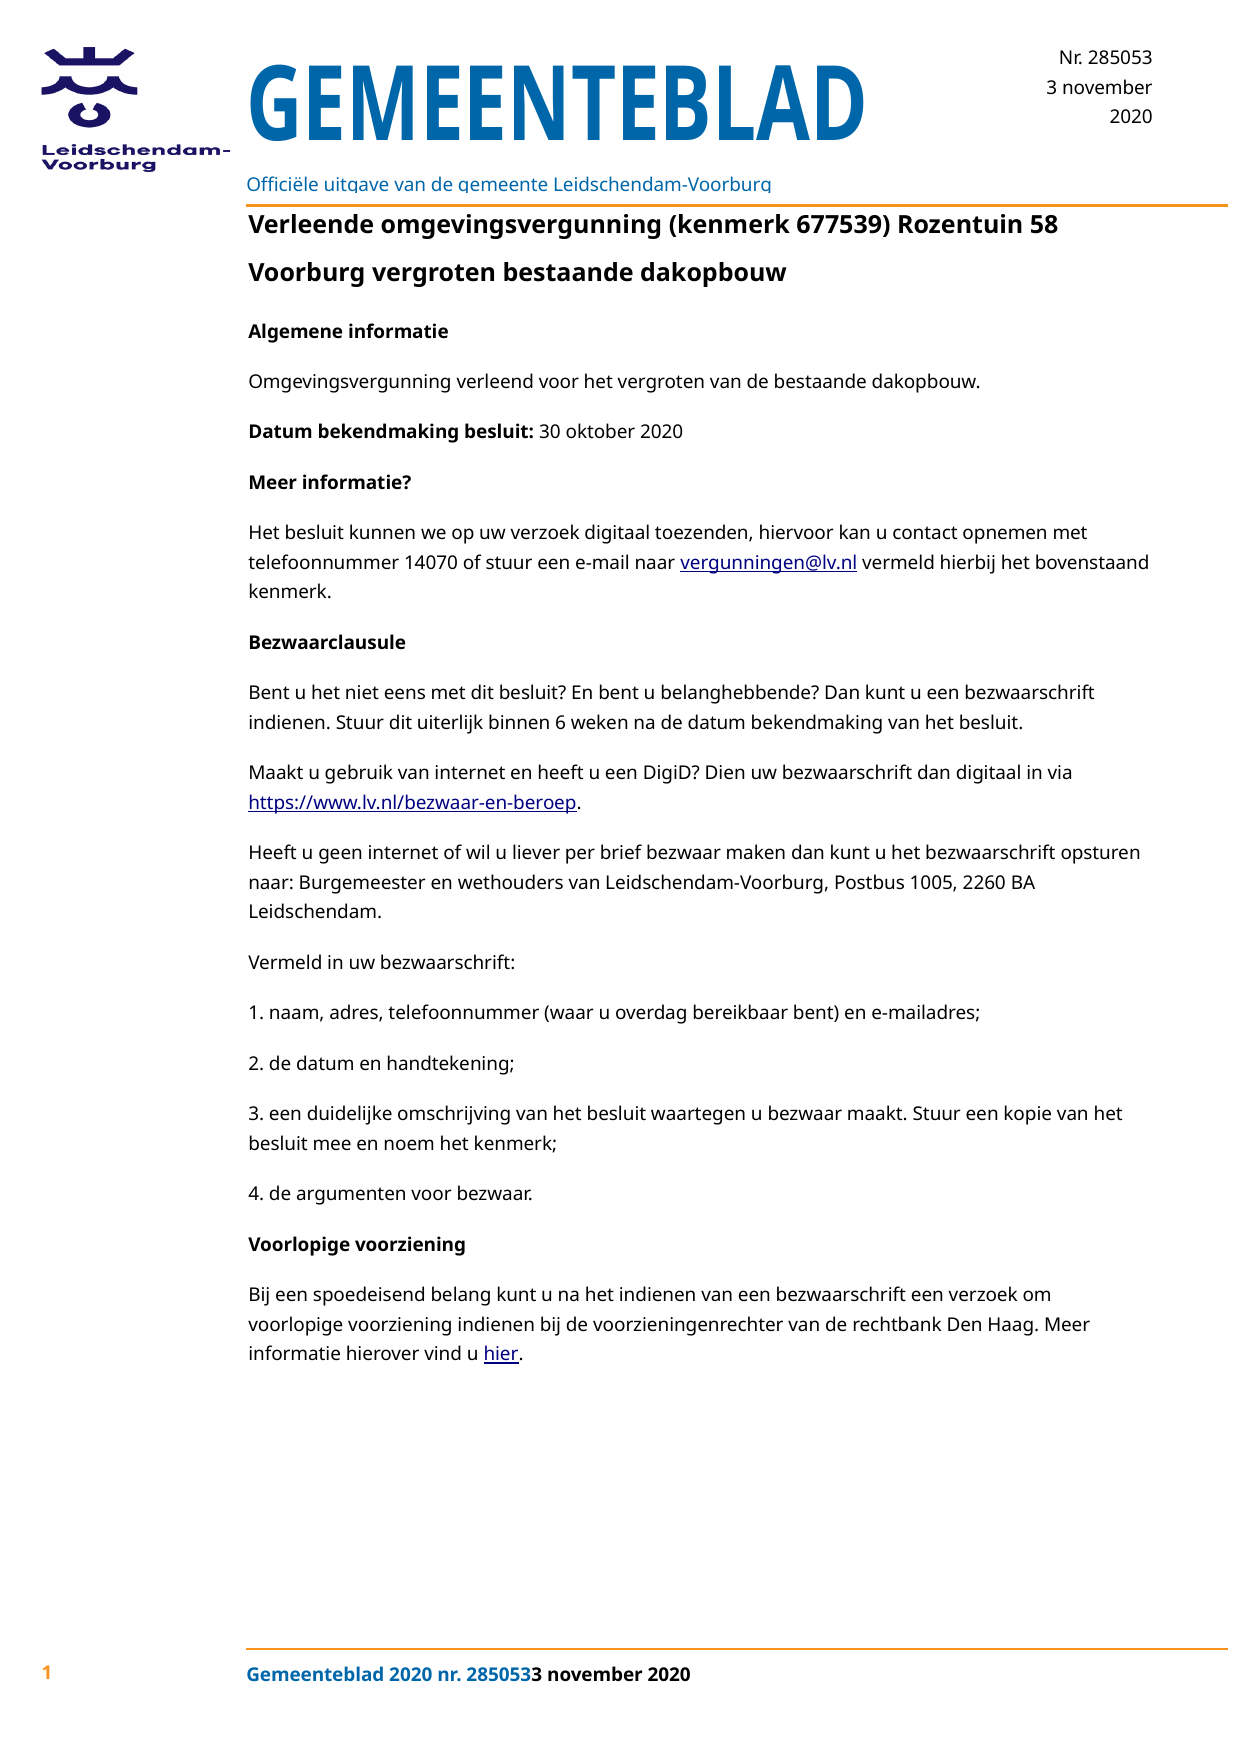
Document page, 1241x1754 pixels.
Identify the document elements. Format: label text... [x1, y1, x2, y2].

text Vermeld in uw bezwaarschrift: [248, 949, 1152, 975]
text Voorlopige voorziening [248, 1231, 1152, 1257]
text Meer informatie? [248, 469, 1152, 495]
text Verleende omgevingsvergunning (kenmerk 677539) Rozentuin 58 Voorburg vergroten bestaande dakopbouw [248, 207, 1152, 288]
text Maakt u gebruik van internet en heeft u een DigiD? Dien uw bezwaarschrift dan digitaal in via https://www.lv.nl/bezwaar-en-beroep. [248, 759, 1152, 815]
text Algemene informatie [248, 318, 1152, 344]
picture [41, 47, 231, 172]
text Omgevingsvergunning verleend voor het vergroten van de bestaande dakopbouw. [248, 368, 1152, 394]
text 3. een duidelijke omschrijving van het besluit waartegen u bezwaar maakt. Stuur een kopie van het besluit mee en noem het kenmerk; [248, 1100, 1152, 1156]
text Bij een spoedeisend belang kunt u na het indienen van een bezwaarschrift een verzoek om voorlopige voorziening indienen bij de voorzieningenrechter van de rechtbank Den Haag. Meer informatie hierover vind u hier. [248, 1281, 1152, 1366]
text 4. de argumenten voor bezwaar. [248, 1180, 1152, 1206]
text Het besluit kunnen we op uw verzoek digitaal toezenden, hiervoor kan u contact opnemen met telefoonnummer 14070 of stuur een e-mail naar vergunningen@lv.nl vermeld hierbij het bovenstaand kenmerk. [248, 519, 1152, 604]
text 2. de datum en handtekening; [248, 1050, 1152, 1076]
text Bent u het niet eens met dit besluit? En bent u belanghebbende? Dan kunt u een bezwaarschrift indienen. Stuur dit uiterlijk binnen 6 weken na de datum bekendmaking van het besluit. [248, 679, 1152, 735]
text Heeft u geen internet of wil u liever per brief bezwaar maken dan kunt u het bezwaarschrift opsturen naar: Burgemeester en wethouders van Leidschendam-Voorburg, Postbus 1005, 2260 BA Leidschendam. [248, 839, 1152, 924]
text Datum bekendmaking besluit: 30 oktober 2020 [248, 419, 1152, 444]
text Bezwaarclausule [248, 629, 1152, 655]
text 1. naam, adres, telefoonnummer (waar u overdag bereikbaar bent) en e-mailadres; [248, 999, 1152, 1025]
